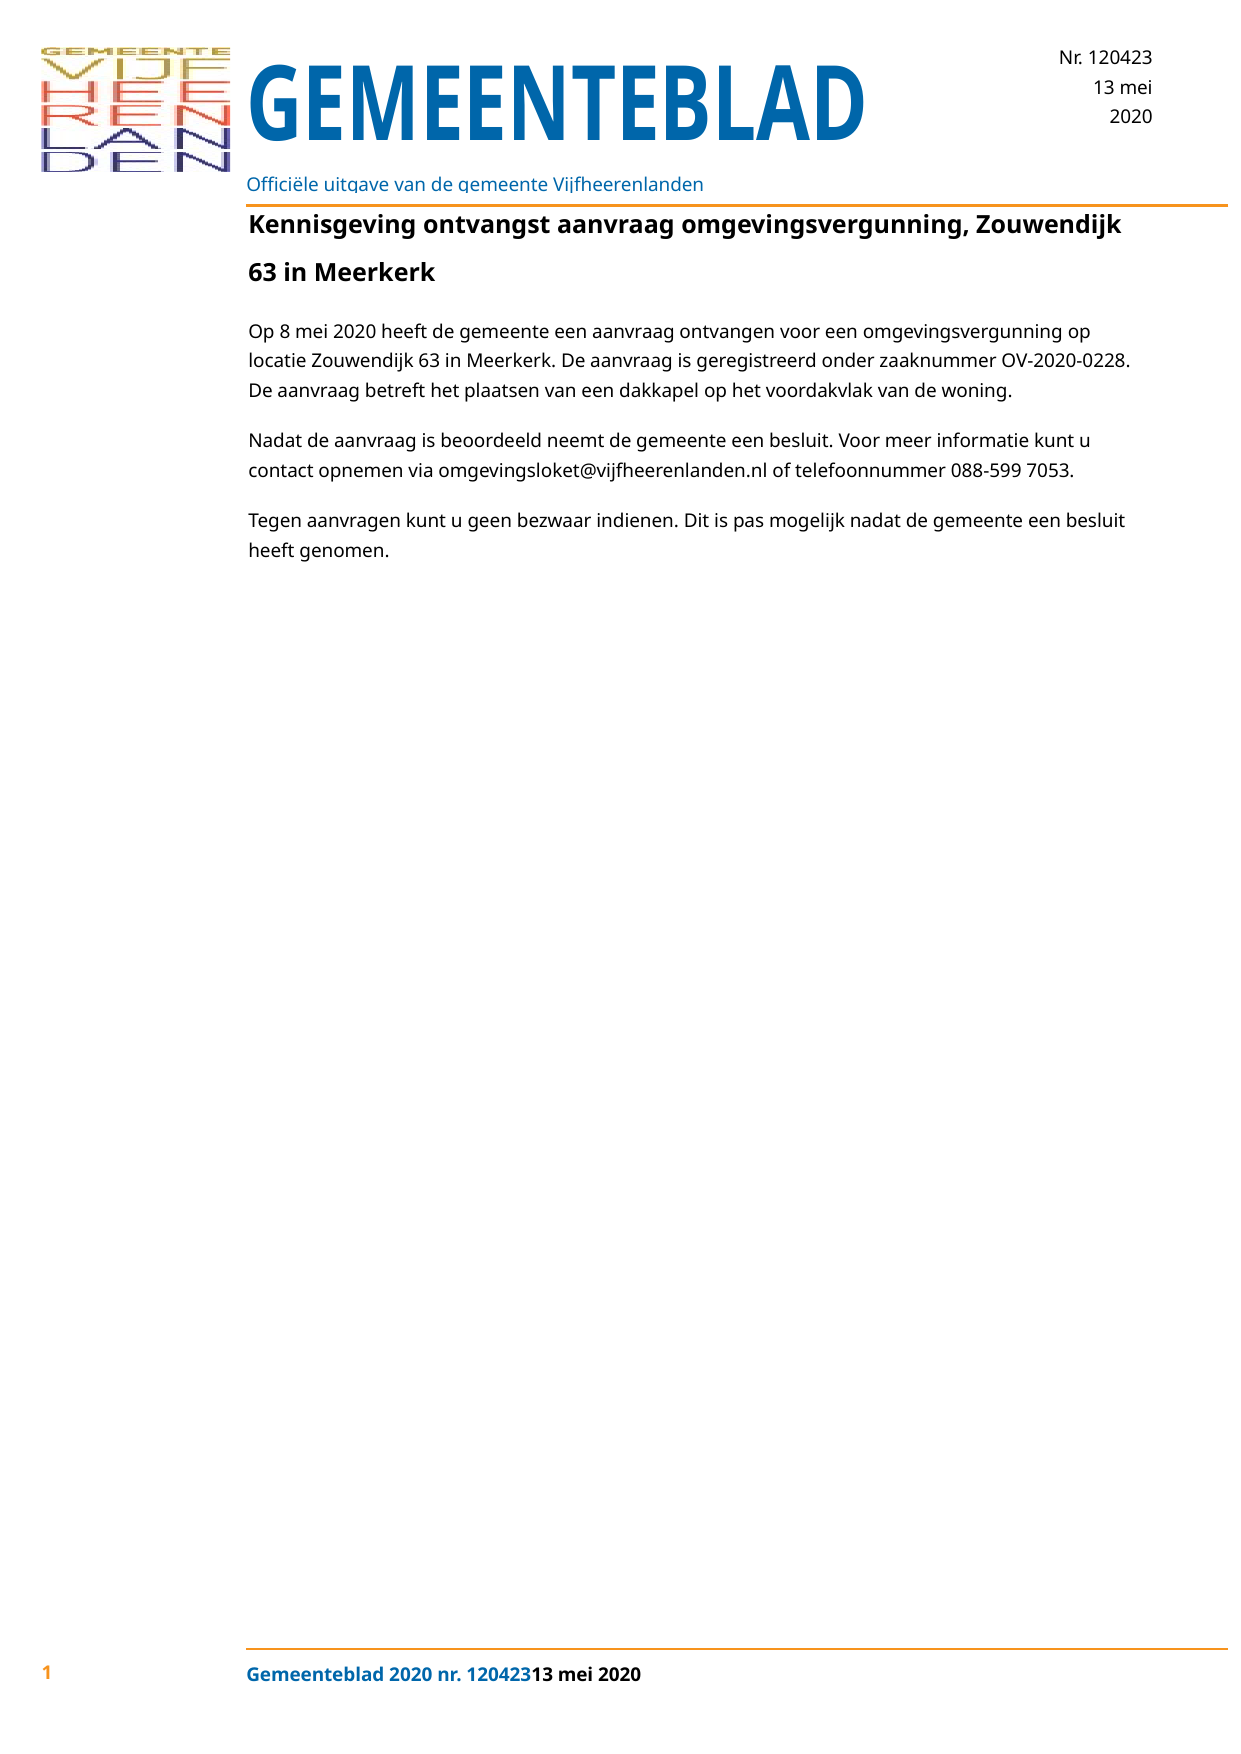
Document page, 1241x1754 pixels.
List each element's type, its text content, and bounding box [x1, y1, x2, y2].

picture [41, 47, 231, 172]
text Nadat de aanvraag is beoordeeld neemt de gemeente een besluit. Voor meer informatie kunt u contact opnemen via omgevingsloket@vijfheerenlanden.nl of telefoonnummer 088-599 7053. [248, 427, 1152, 483]
text Kennisgeving ontvangst aanvraag omgevingsvergunning, Zouwendijk 63 in Meerkerk [248, 207, 1152, 288]
text Op 8 mei 2020 heeft de gemeente een aanvraag ontvangen voor een omgevingsvergunning op locatie Zouwendijk 63 in Meerkerk. De aanvraag is geregistreerd onder zaaknummer OV-2020-0228. De aanvraag betreft het plaatsen van een dakkapel op het voordakvlak van de woning. [248, 318, 1152, 403]
text Tegen aanvragen kunt u geen bezwaar indienen. Dit is pas mogelijk nadat de gemeente een besluit heeft genomen. [248, 507, 1152, 563]
